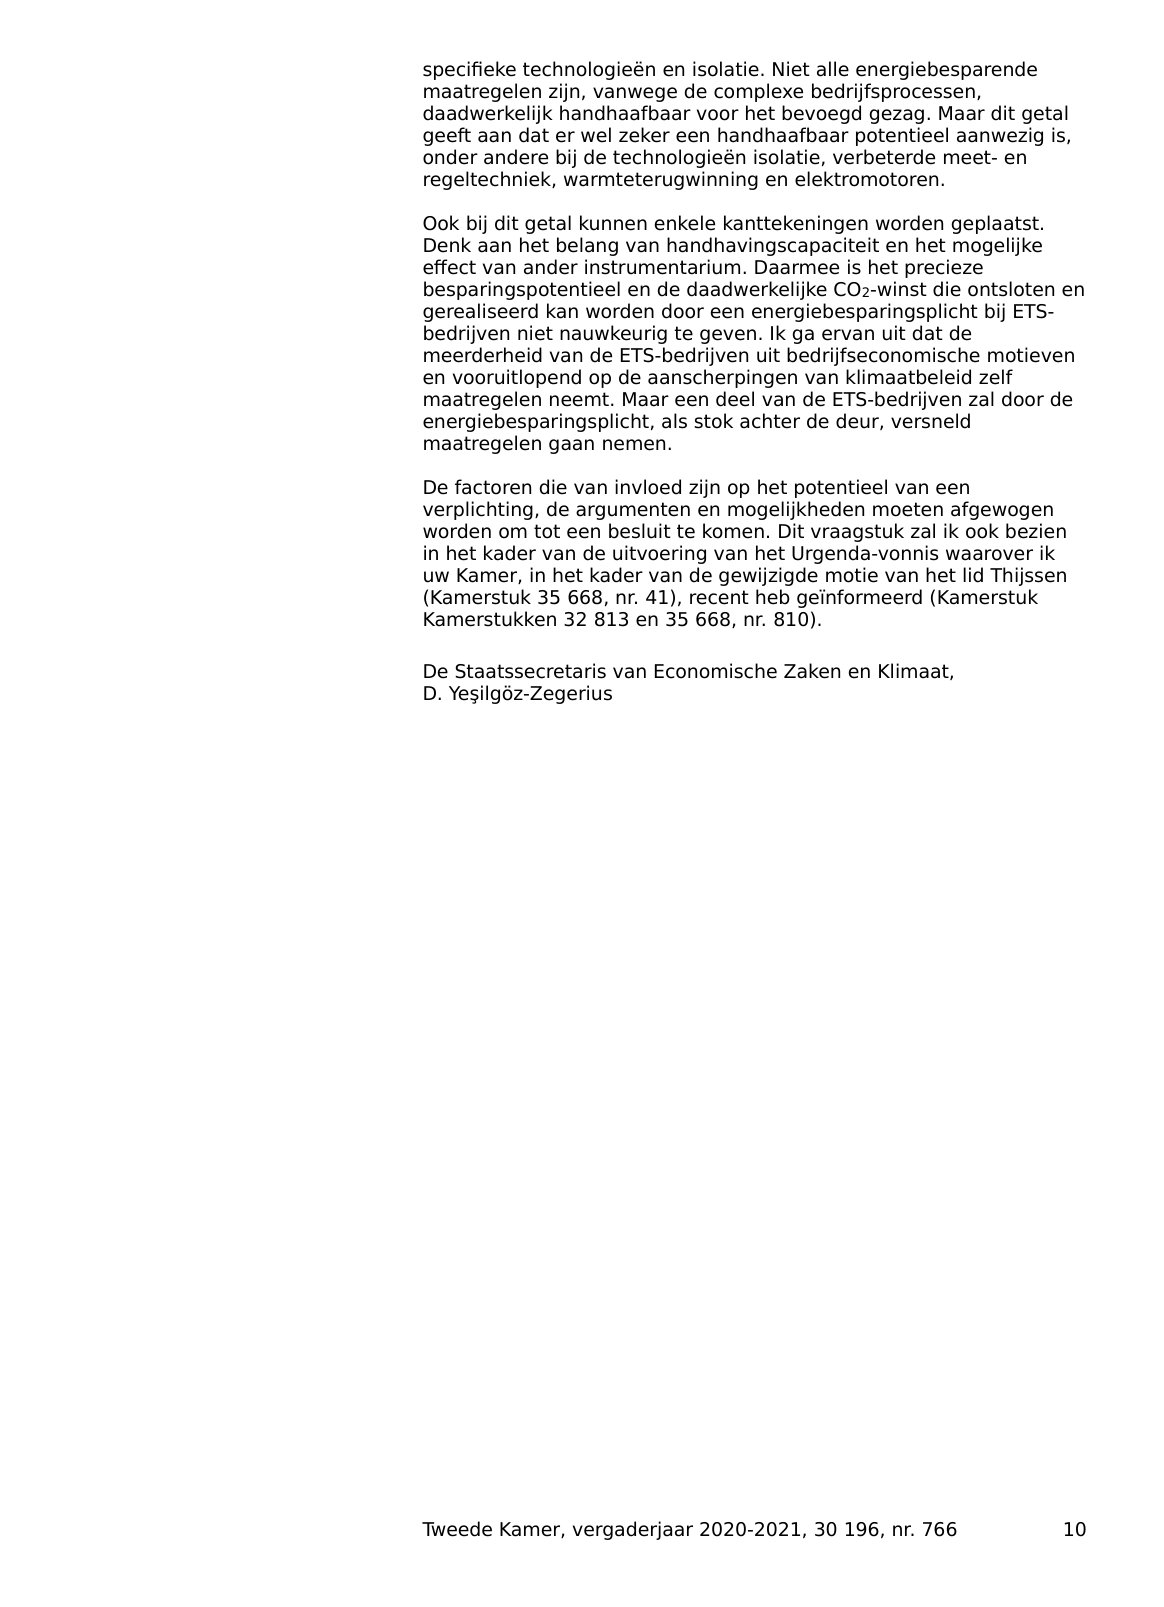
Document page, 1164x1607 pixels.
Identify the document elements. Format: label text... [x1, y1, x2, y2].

text Ook bij dit getal kunnen enkele kanttekeningen worden geplaatst. Denk aan het belang van handhavingscapaciteit en het mogelijke effect van ander instrumentarium. Daarmee is het precieze besparingspotentieel en de daadwerkelijke CO2-winst die ontsloten en gerealiseerd kan worden door een energiebesparingsplicht bij ETS-bedrijven niet nauwkeurig te geven. Ik ga ervan uit dat de meerderheid van de ETS-bedrijven uit bedrijfseconomische motieven en vooruitlopend op de aanscherpingen van klimaatbeleid zelf maatregelen neemt. Maar een deel van de ETS-bedrijven zal door de energiebesparingsplicht, als stok achter de deur, versneld maatregelen gaan nemen. [422, 213, 1087, 455]
text De Staatssecretaris van Economische Zaken en Klimaat, D. Yeşilgöz-Zegerius [422, 661, 1087, 705]
text specifieke technologieën en isolatie. Niet alle energiebesparende maatregelen zijn, vanwege de complexe bedrijfsprocessen, daadwerkelijk handhaafbaar voor het bevoegd gezag. Maar dit getal geeft aan dat er wel zeker een handhaafbaar potentieel aanwezig is, onder andere bij de technologieën isolatie, verbeterde meet- en regeltechniek, warmteterugwinning en elektromotoren. [422, 59, 1087, 191]
text De factoren die van invloed zijn op het potentieel van een verplichting, de argumenten en mogelijkheden moeten afgewogen worden om tot een besluit te komen. Dit vraagstuk zal ik ook bezien in het kader van de uitvoering van het Urgenda-vonnis waarover ik uw Kamer, in het kader van de gewijzigde motie van het lid Thijssen (Kamerstuk 35 668, nr. 41), recent heb geïnformeerd (Kamerstuk Kamerstukken 32 813 en 35 668, nr. 810). [422, 477, 1087, 631]
